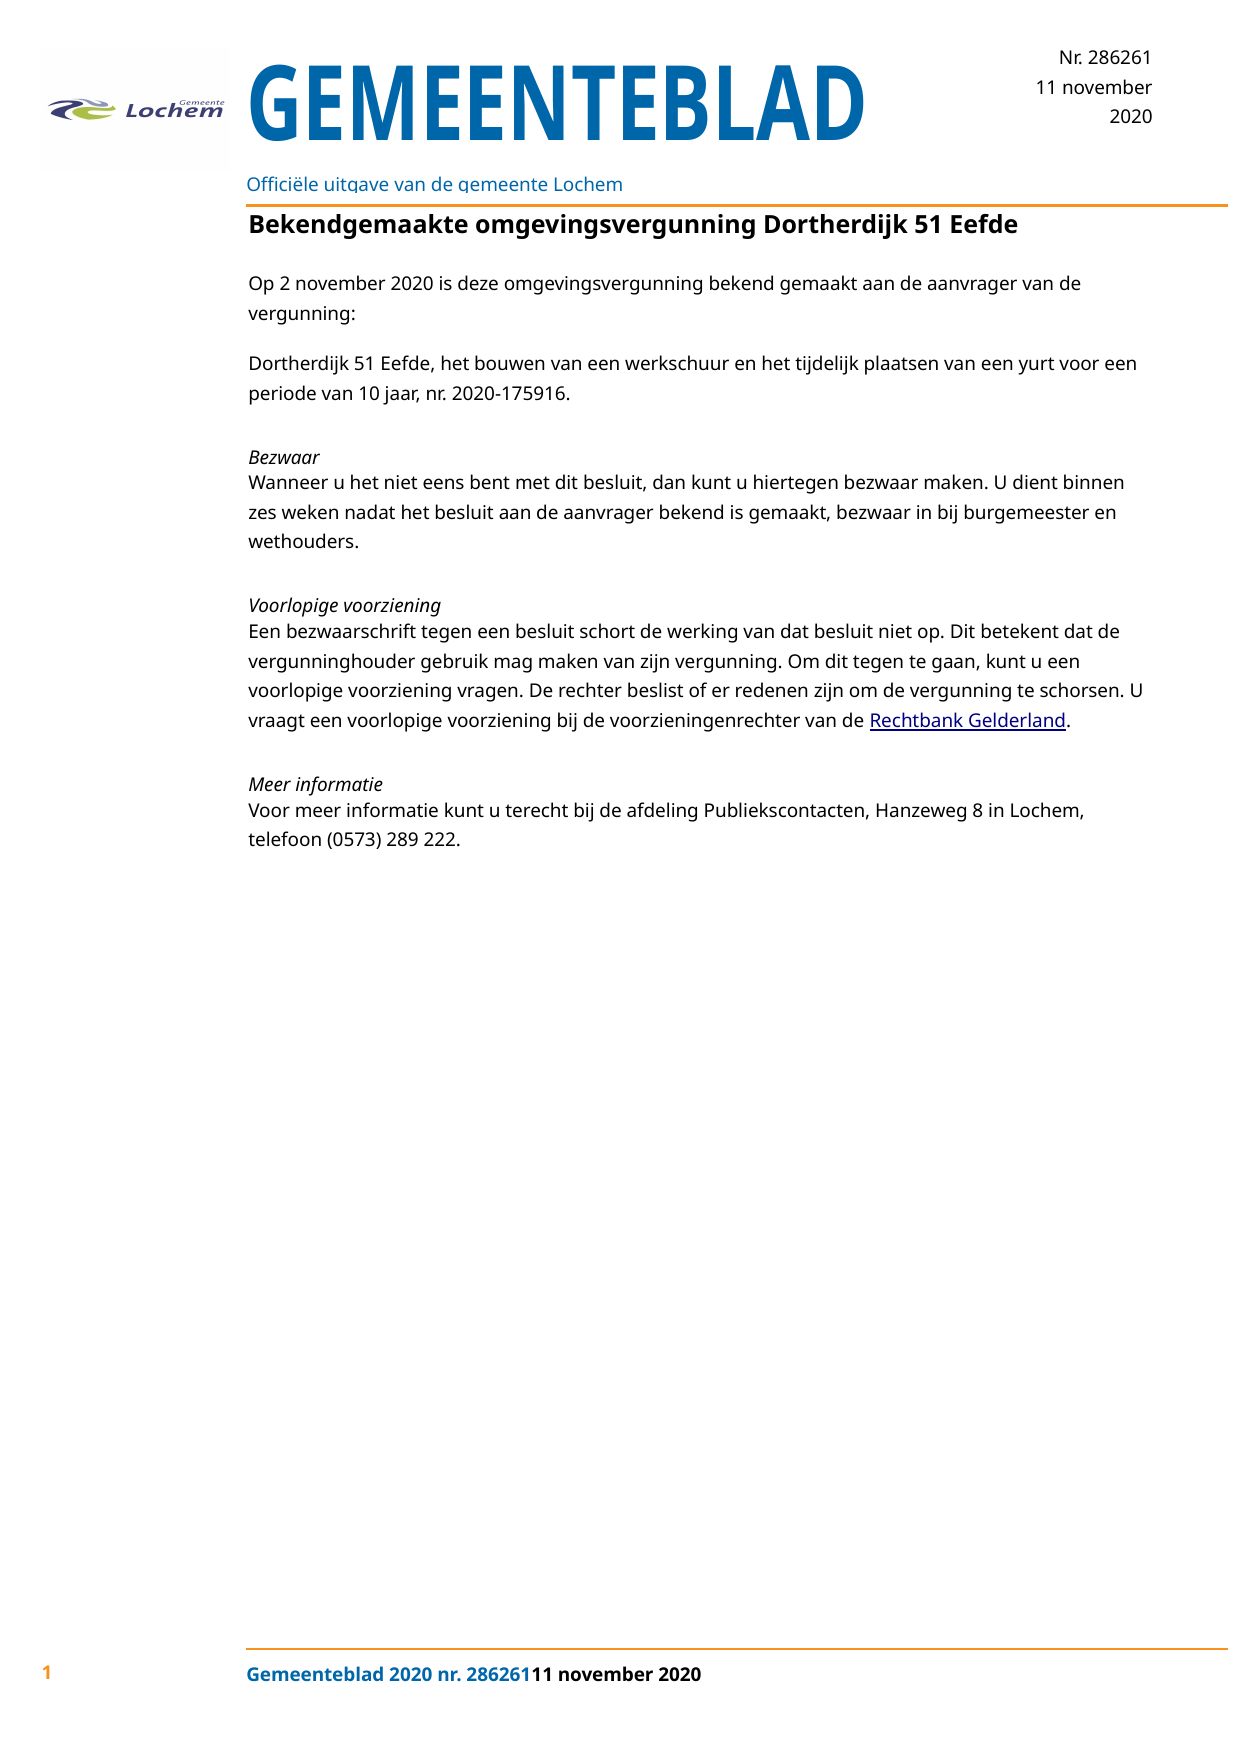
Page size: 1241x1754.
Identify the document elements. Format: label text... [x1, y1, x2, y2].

text Een bezwaarschrift tegen een besluit schort de werking van dat besluit niet op. Dit betekent dat de vergunninghouder gebruik mag maken van zijn vergunning. Om dit tegen te gaan, kunt u een voorlopige voorziening vragen. De rechter beslist of er redenen zijn om de vergunning te schorsen. U vraagt een voorlopige voorziening bij de voorzieningenrechter van de Rechtbank Gelderland. [248, 618, 1152, 733]
picture [41, 47, 231, 172]
text Dortherdijk 51 Eefde, het bouwen van een werkschuur en het tijdelijk plaatsen van een yurt voor een periode van 10 jaar, nr. 2020-175916. [248, 350, 1152, 406]
text Voor meer informatie kunt u terecht bij de afdeling Publiekscontacten, Hanzeweg 8 in Lochem, telefoon (0573) 289 222. [248, 797, 1152, 852]
text Voorlopige voorziening [248, 593, 1152, 618]
text Op 2 november 2020 is deze omgevingsvergunning bekend gemaakt aan de aanvrager van de vergunning: [248, 270, 1152, 326]
text Wanneer u het niet eens bent met dit besluit, dan kunt u hiertegen bezwaar maken. U dient binnen zes weken nadat het besluit aan de aanvrager bekend is gemaakt, bezwaar in bij burgemeester en wethouders. [248, 469, 1152, 554]
text Bezwaar [248, 444, 1152, 469]
text Meer informatie [248, 771, 1152, 797]
text Bekendgemaakte omgevingsvergunning Dortherdijk 51 Eefde [248, 207, 1152, 241]
